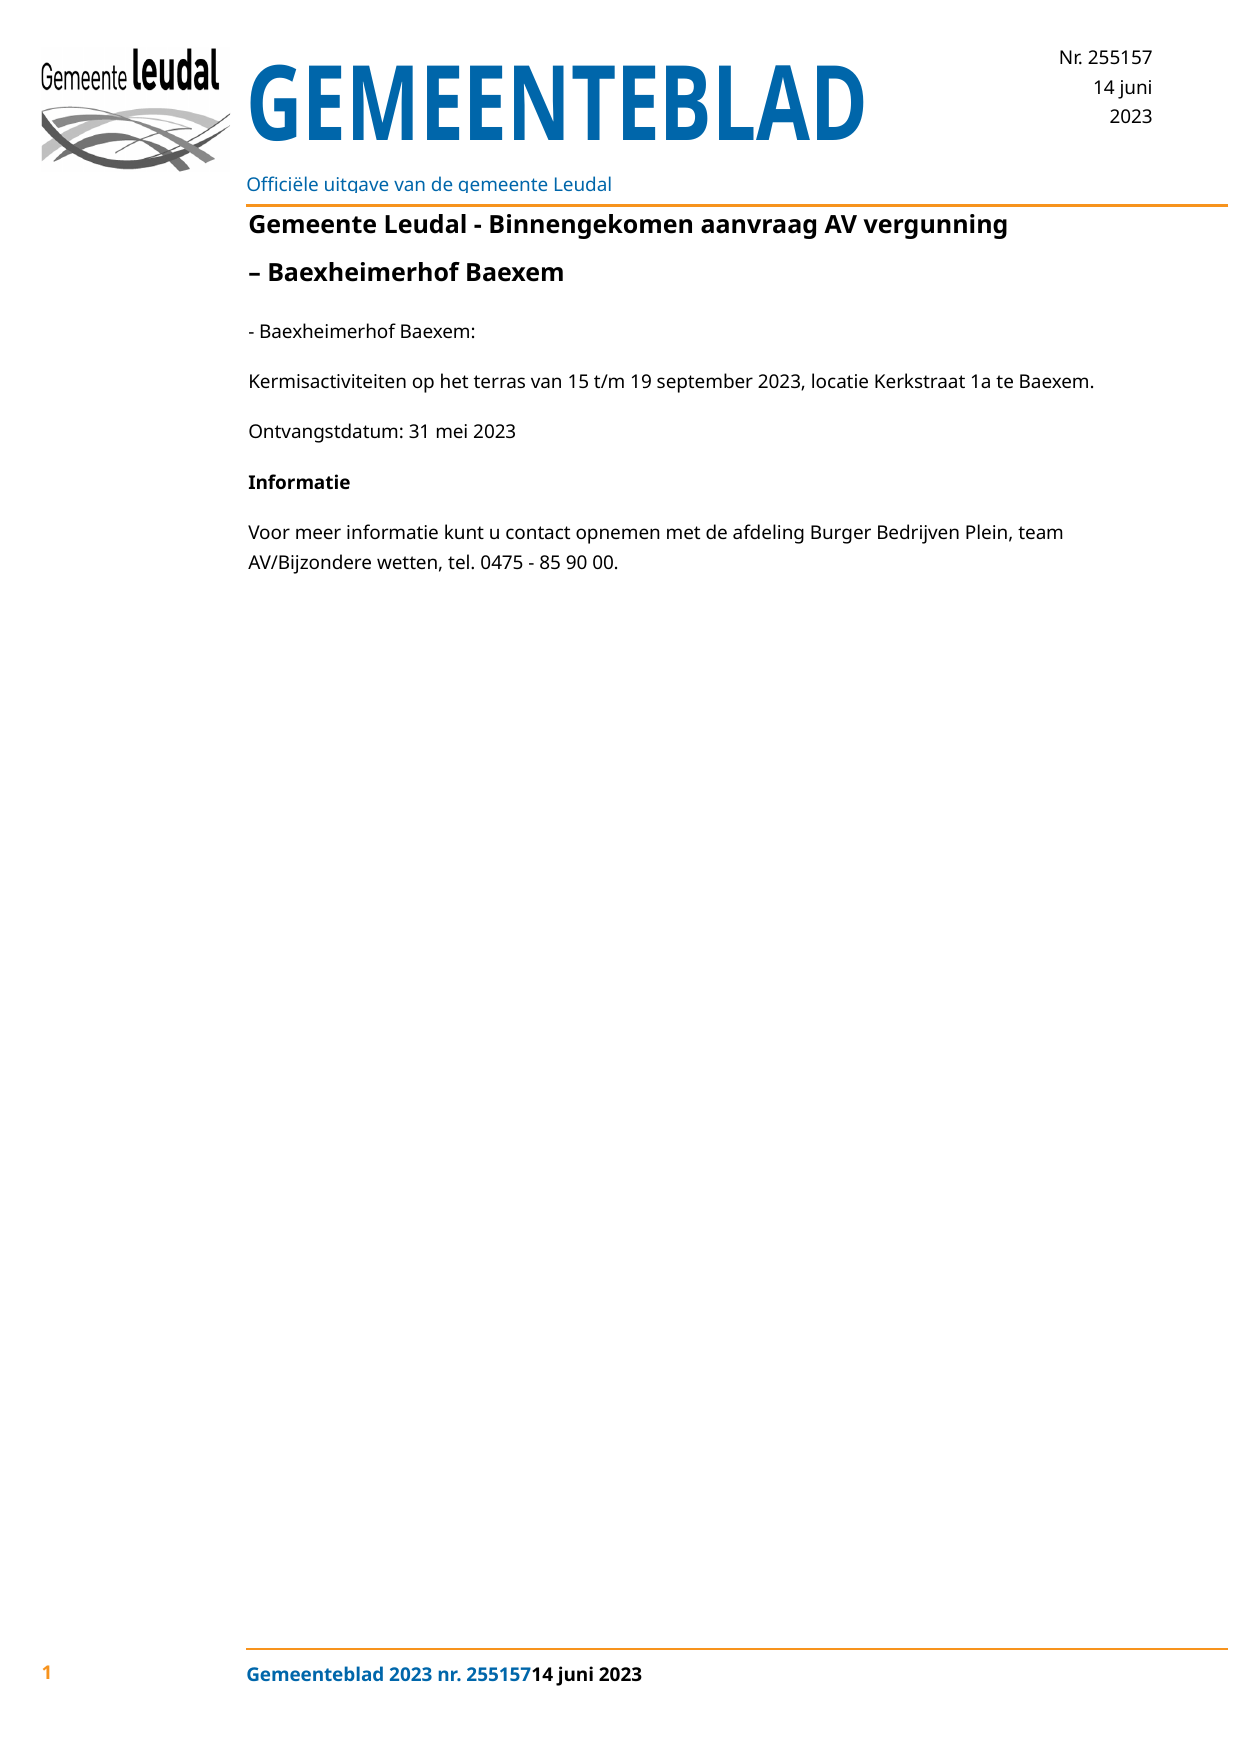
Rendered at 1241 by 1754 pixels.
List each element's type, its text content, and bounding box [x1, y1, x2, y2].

text Gemeente Leudal - Binnengekomen aanvraag AV vergunning – Baexheimerhof Baexem [248, 207, 1152, 288]
text Ontvangstdatum: 31 mei 2023 [248, 419, 1152, 444]
text Kermisactiviteiten op het terras van 15 t/m 19 september 2023, locatie Kerkstraat 1a te Baexem. [248, 368, 1152, 394]
text - Baexheimerhof Baexem: [248, 318, 1152, 344]
text Informatie [248, 469, 1152, 495]
picture [41, 47, 231, 172]
text Voor meer informatie kunt u contact opnemen met de afdeling Burger Bedrijven Plein, team AV/Bijzondere wetten, tel. 0475 - 85 90 00. [248, 519, 1152, 575]
